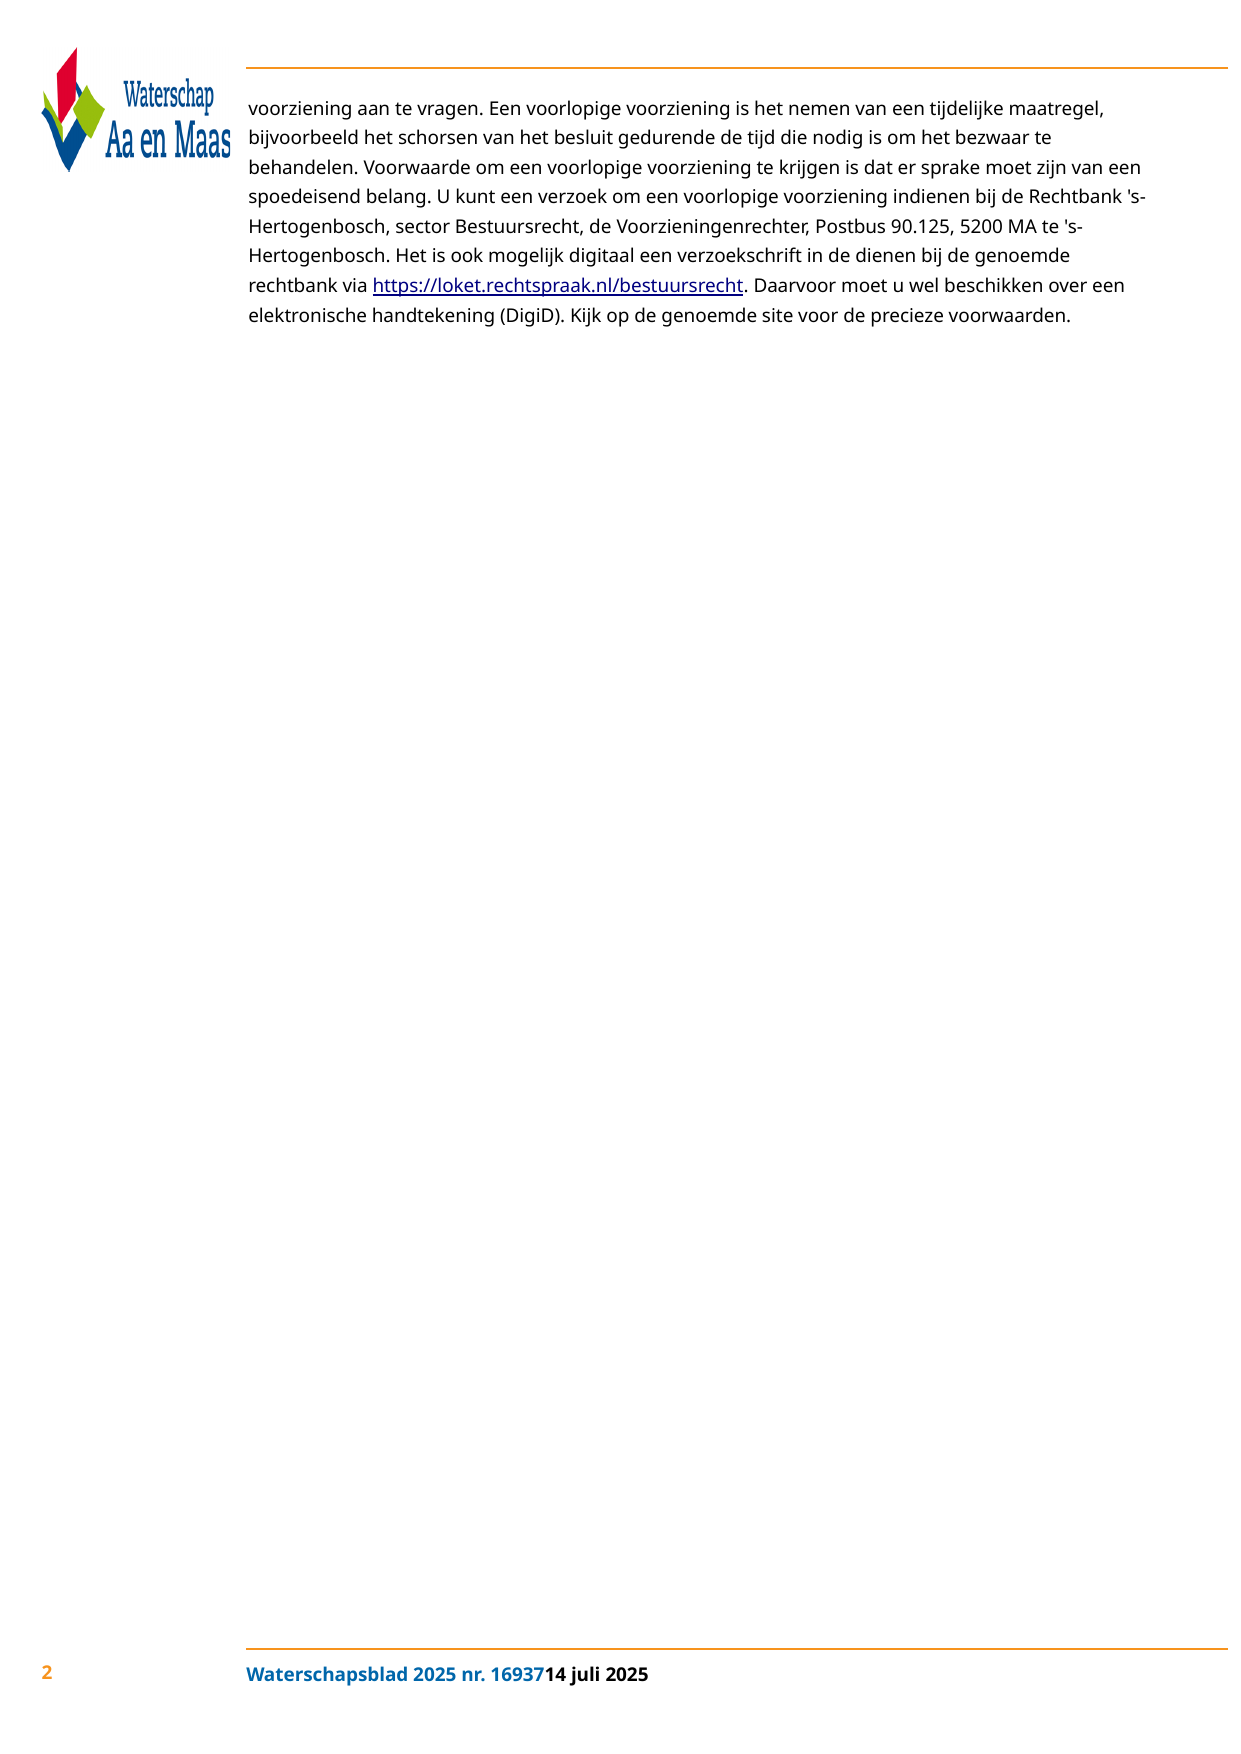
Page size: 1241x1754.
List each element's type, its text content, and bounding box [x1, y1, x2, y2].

text voorziening aan te vragen. Een voorlopige voorziening is het nemen van een tijdelijke maatregel, bijvoorbeeld het schorsen van het besluit gedurende de tijd die nodig is om het bezwaar te behandelen. Voorwaarde om een voorlopige voorziening te krijgen is dat er sprake moet zijn van een spoedeisend belang. U kunt een verzoek om een voorlopige voorziening indienen bij de Rechtbank 's-Hertogenbosch, sector Bestuursrecht, de Voorzieningenrechter, Postbus 90.125, 5200 MA te 's-Hertogenbosch. Het is ook mogelijk digitaal een verzoekschrift in de dienen bij de genoemde rechtbank via https://loket.rechtspraak.nl/bestuursrecht. Daarvoor moet u wel beschikken over een elektronische handtekening (DigiD). Kijk op de genoemde site voor de precieze voorwaarden. [248, 95, 1152, 328]
picture [41, 47, 231, 172]
